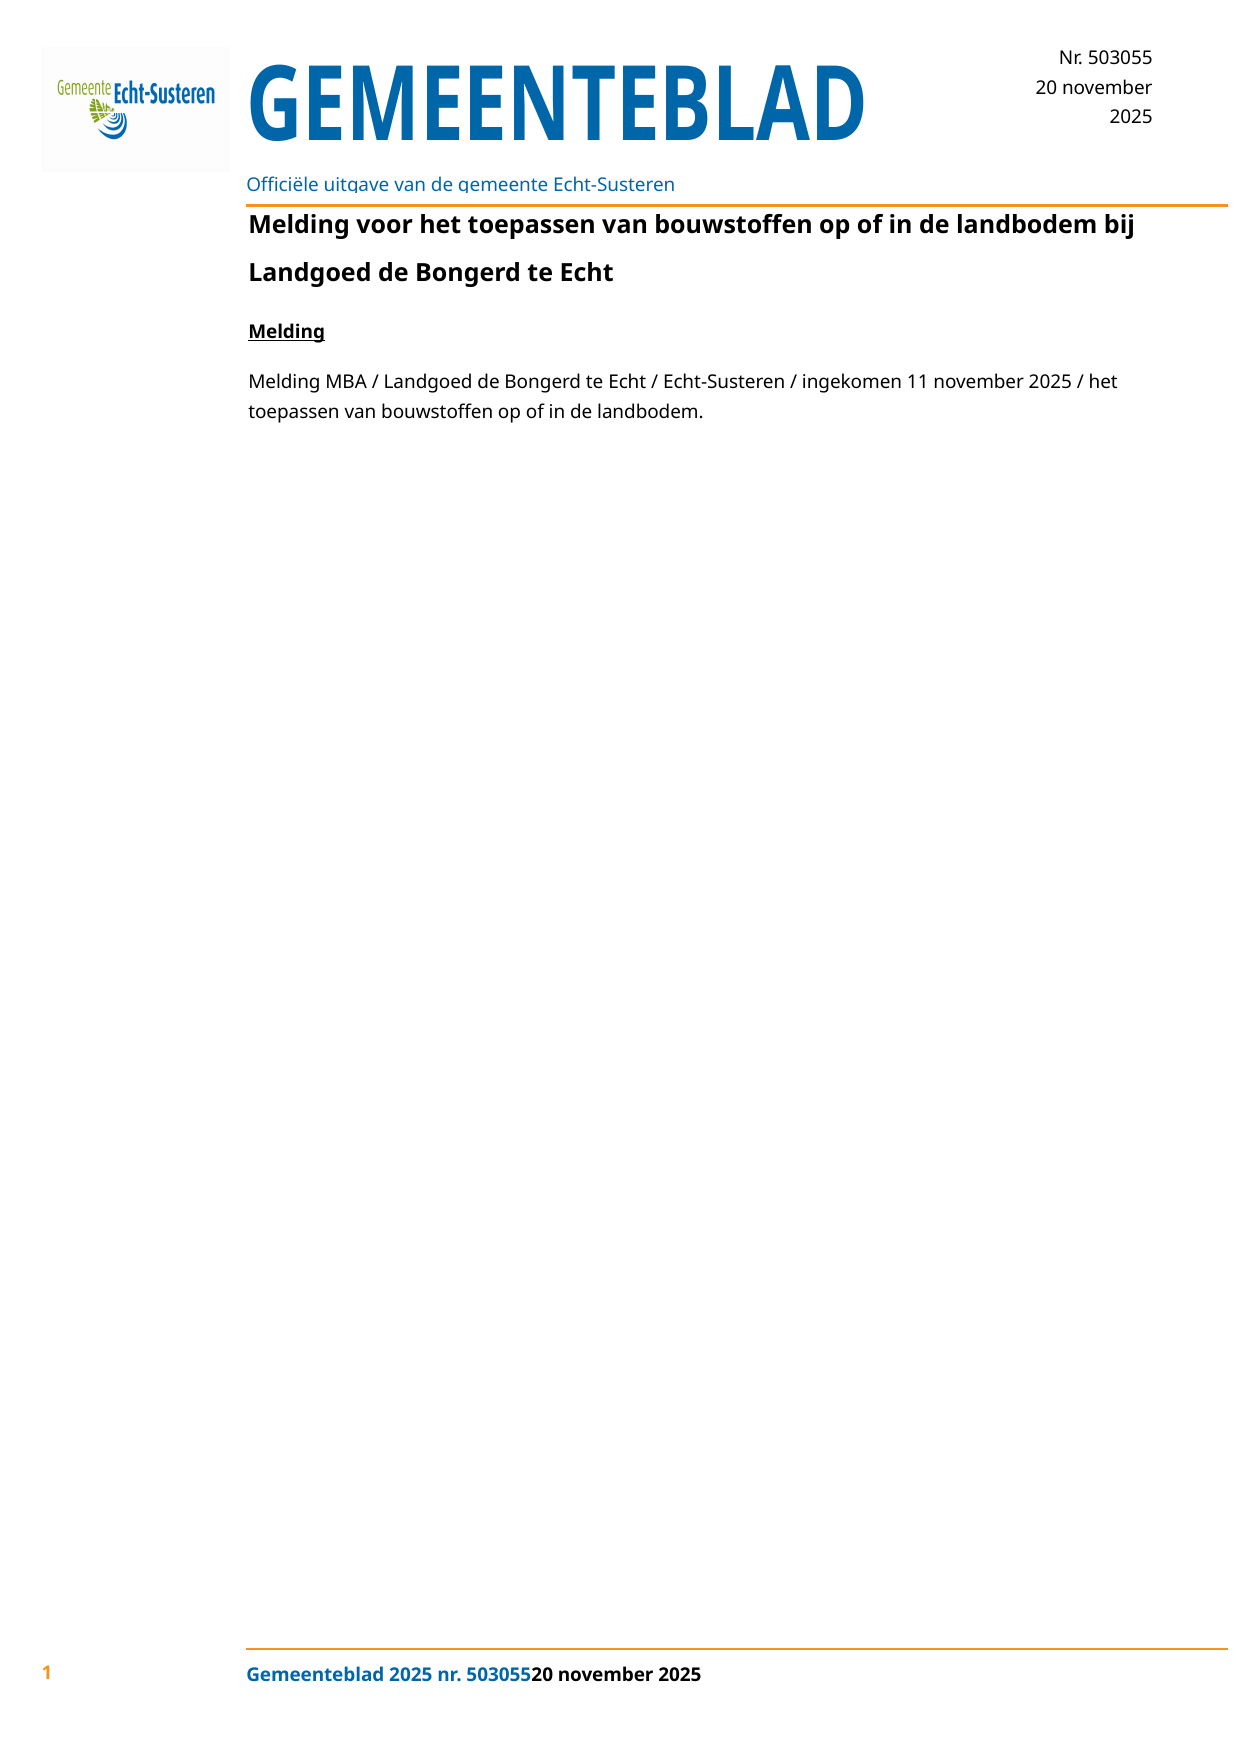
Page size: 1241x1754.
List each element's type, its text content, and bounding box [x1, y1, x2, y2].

text Melding MBA / Landgoed de Bongerd te Echt / Echt-Susteren / ingekomen 11 november 2025 / het toepassen van bouwstoffen op of in de landbodem. [248, 368, 1152, 424]
text Melding [248, 318, 1152, 344]
text Melding voor het toepassen van bouwstoffen op of in de landbodem bij Landgoed de Bongerd te Echt [248, 207, 1152, 288]
picture [41, 47, 231, 172]
